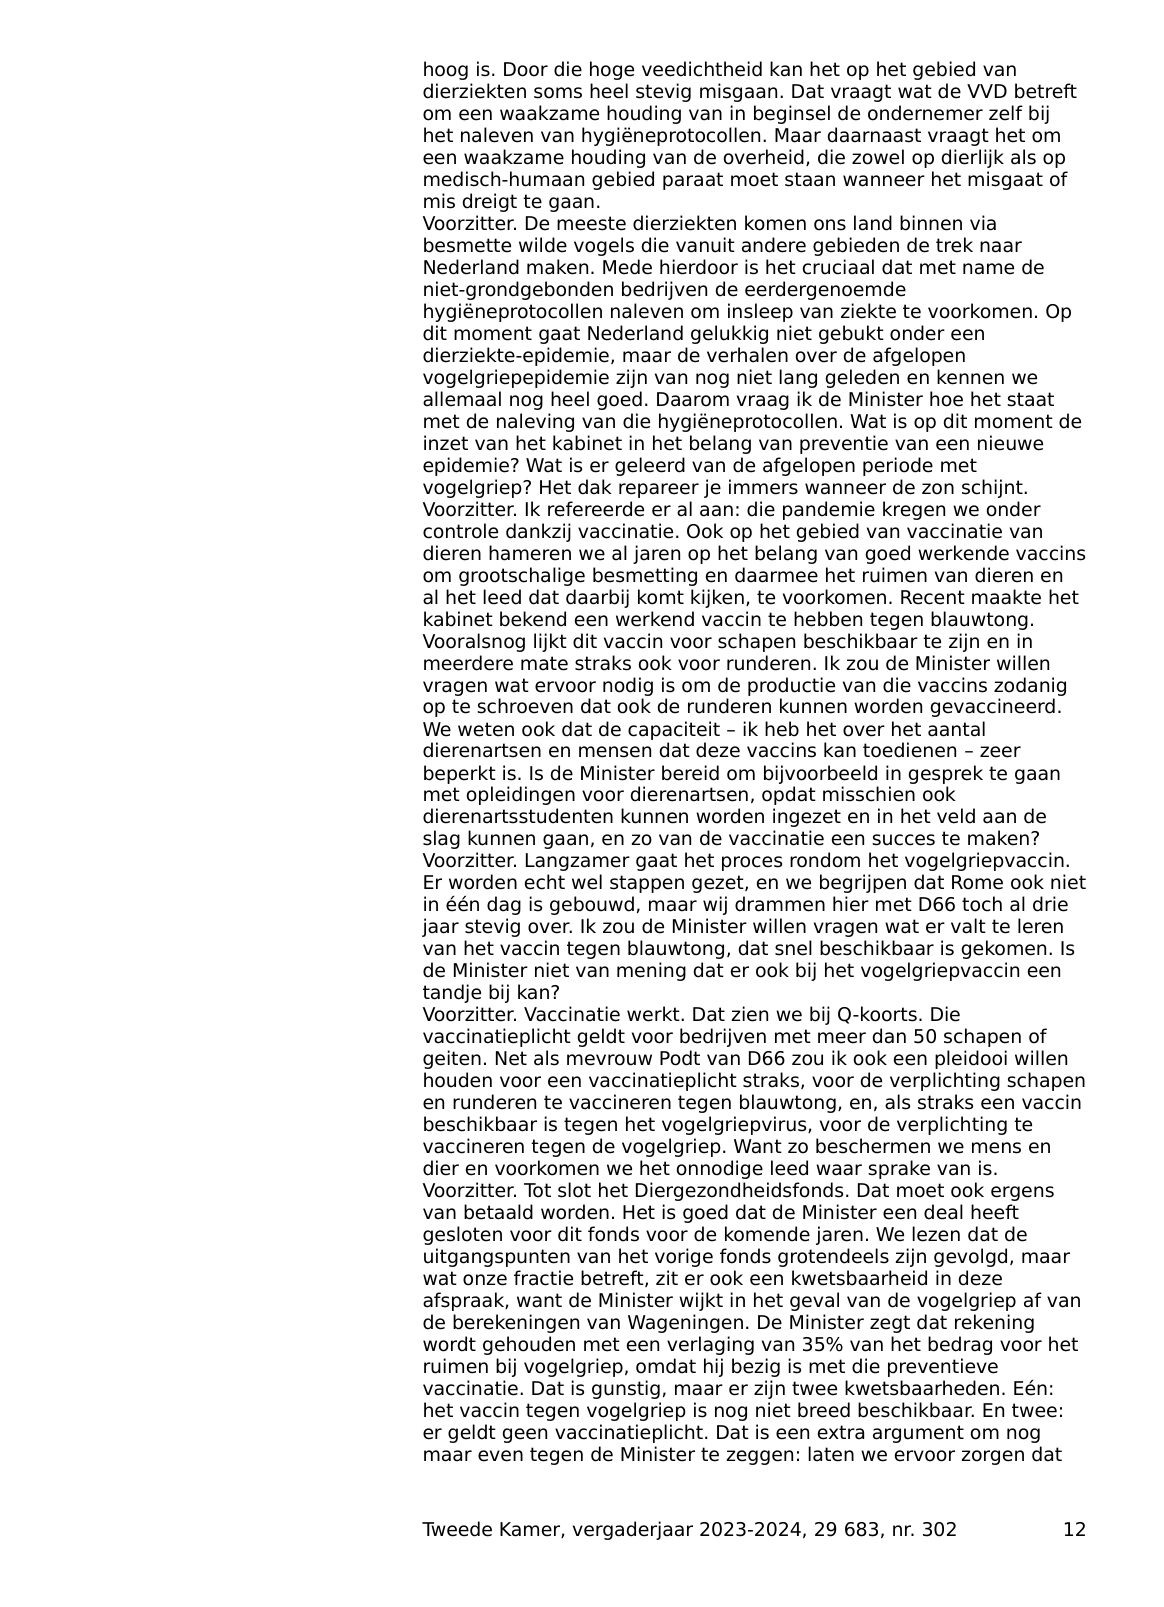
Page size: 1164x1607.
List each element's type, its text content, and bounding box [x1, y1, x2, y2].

text Voorzitter. Ik refereerde er al aan: die pandemie kregen we onder controle dankzij vaccinatie. Ook op het gebied van vaccinatie van dieren hameren we al jaren op het belang van goed werkende vaccins om grootschalige besmetting en daarmee het ruimen van dieren en al het leed dat daarbij komt kijken, te voorkomen. Recent maakte het kabinet bekend een werkend vaccin te hebben tegen blauwtong. Vooralsnog lijkt dit vaccin voor schapen beschikbaar te zijn en in meerdere mate straks ook voor runderen. Ik zou de Minister willen vragen wat ervoor nodig is om de productie van die vaccins zodanig op te schroeven dat ook de runderen kunnen worden gevaccineerd. We weten ook dat de capaciteit – ik heb het over het aantal dierenartsen en mensen dat deze vaccins kan toedienen – zeer beperkt is. Is de Minister bereid om bijvoorbeeld in gesprek te gaan met opleidingen voor dierenartsen, opdat misschien ook dierenartsstudenten kunnen worden ingezet en in het veld aan de slag kunnen gaan, en zo van de vaccinatie een succes te maken? [422, 499, 1087, 850]
text hoog is. Door die hoge veedichtheid kan het op het gebied van dierziekten soms heel stevig misgaan. Dat vraagt wat de VVD betreft om een waakzame houding van in beginsel de ondernemer zelf bij het naleven van hygiëneprotocollen. Maar daarnaast vraagt het om een waakzame houding van de overheid, die zowel op dierlijk als op medisch-humaan gebied paraat moet staan wanneer het misgaat of mis dreigt te gaan. [422, 59, 1087, 213]
text Voorzitter. De meeste dierziekten komen ons land binnen via besmette wilde vogels die vanuit andere gebieden de trek naar Nederland maken. Mede hierdoor is het cruciaal dat met name de niet-grondgebonden bedrijven de eerdergenoemde hygiëneprotocollen naleven om insleep van ziekte te voorkomen. Op dit moment gaat Nederland gelukkig niet gebukt onder een dierziekte-epidemie, maar de verhalen over de afgelopen vogelgriepepidemie zijn van nog niet lang geleden en kennen we allemaal nog heel goed. Daarom vraag ik de Minister hoe het staat met de naleving van die hygiëneprotocollen. Wat is op dit moment de inzet van het kabinet in het belang van preventie van een nieuwe epidemie? Wat is er geleerd van de afgelopen periode met vogelgriep? Het dak repareer je immers wanneer de zon schijnt. [422, 213, 1087, 499]
text Voorzitter. Tot slot het Diergezondheidsfonds. Dat moet ook ergens van betaald worden. Het is goed dat de Minister een deal heeft gesloten voor dit fonds voor de komende jaren. We lezen dat de uitgangspunten van het vorige fonds grotendeels zijn gevolgd, maar wat onze fractie betreft, zit er ook een kwetsbaarheid in deze afspraak, want de Minister wijkt in het geval van de vogelgriep af van de berekeningen van Wageningen. De Minister zegt dat rekening wordt gehouden met een verlaging van 35% van het bedrag voor het ruimen bij vogelgriep, omdat hij bezig is met die preventieve vaccinatie. Dat is gunstig, maar er zijn twee kwetsbaarheden. Eén: het vaccin tegen vogelgriep is nog niet breed beschikbaar. En twee: er geldt geen vaccinatieplicht. Dat is een extra argument om nog maar even tegen de Minister te zeggen: laten we ervoor zorgen dat [422, 1180, 1087, 1466]
text Voorzitter. Langzamer gaat het proces rondom het vogelgriepvaccin. Er worden echt wel stappen gezet, en we begrijpen dat Rome ook niet in één dag is gebouwd, maar wij drammen hier met D66 toch al drie jaar stevig over. Ik zou de Minister willen vragen wat er valt te leren van het vaccin tegen blauwtong, dat snel beschikbaar is gekomen. Is de Minister niet van mening dat er ook bij het vogelgriepvaccin een tandje bij kan? [422, 850, 1087, 1004]
text Voorzitter. Vaccinatie werkt. Dat zien we bij Q-koorts. Die vaccinatieplicht geldt voor bedrijven met meer dan 50 schapen of geiten. Net als mevrouw Podt van D66 zou ik ook een pleidooi willen houden voor een vaccinatieplicht straks, voor de verplichting schapen en runderen te vaccineren tegen blauwtong, en, als straks een vaccin beschikbaar is tegen het vogelgriepvirus, voor de verplichting te vaccineren tegen de vogelgriep. Want zo beschermen we mens en dier en voorkomen we het onnodige leed waar sprake van is. [422, 1004, 1087, 1180]
